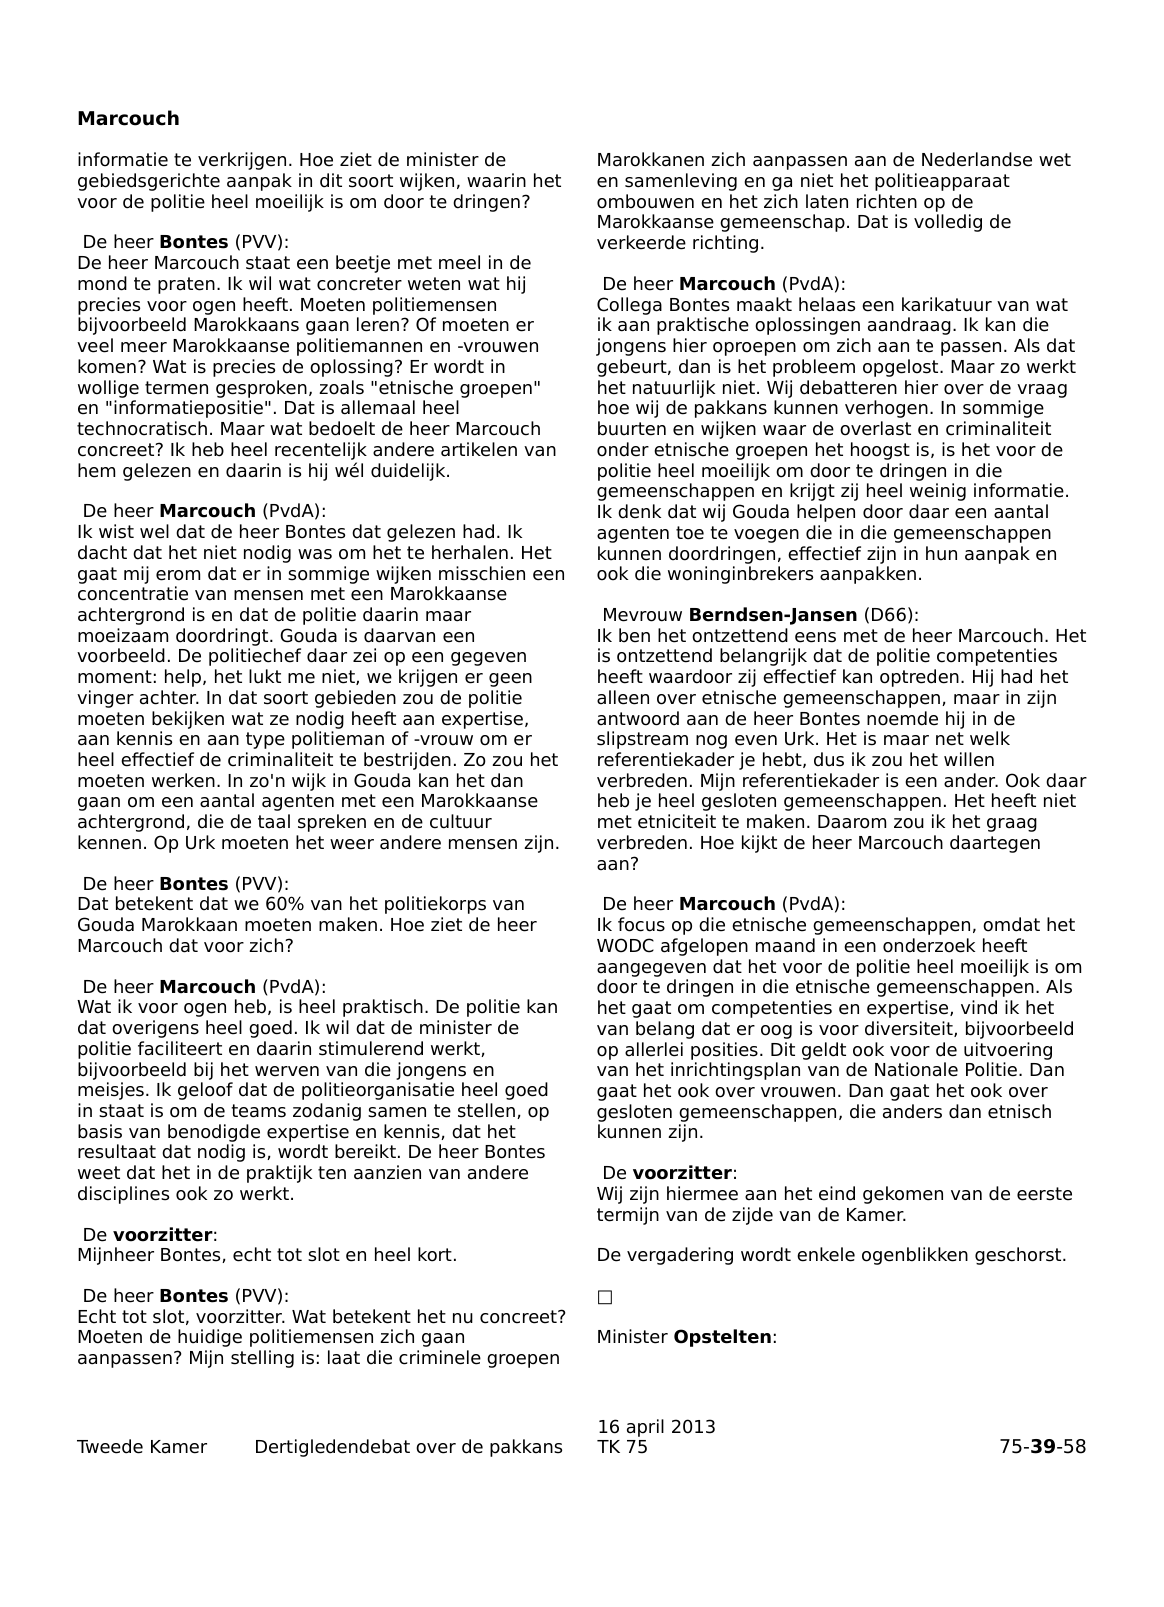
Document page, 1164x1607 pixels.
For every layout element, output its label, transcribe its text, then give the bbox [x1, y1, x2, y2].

text Wat ik voor ogen heb, is heel praktisch. De politie kan dat overigens heel goed. Ik wil dat de minister de politie faciliteert en daarin stimulerend werkt, bijvoorbeeld bij het werven van die jongens en meisjes. Ik geloof dat de politieorganisatie heel goed in staat is om de teams zodanig samen te stellen, op basis van benodigde expertise en kennis, dat het resultaat dat nodig is, wordt bereikt. De heer Bontes weet dat het in de praktijk ten aanzien van andere disciplines ook zo werkt. [77, 997, 567, 1204]
text De voorzitter: [77, 1224, 567, 1245]
text De heer Bontes (PVV): [77, 232, 567, 253]
text Minister Opstelten: [596, 1327, 1087, 1347]
text De heer Marcouch staat een beetje met meel in de mond te praten. Ik wil wat concreter weten wat hij precies voor ogen heeft. Moeten politiemensen bijvoorbeeld Marokkaans gaan leren? Of moeten er veel meer Marokkaanse politiemannen en -vrouwen komen? Wat is precies de oplossing? Er wordt in wollige termen gesproken, zoals "etnische groepen" en "informatiepositie". Dat is allemaal heel technocratisch. Maar wat bedoelt de heer Marcouch concreet? Ik heb heel recentelijk andere artikelen van hem gelezen en daarin is hij wél duidelijk. [77, 253, 567, 481]
text Wij zijn hiermee aan het eind gekomen van de eerste termijn van de zijde van de Kamer. [596, 1184, 1087, 1225]
text De heer Marcouch (PvdA): [596, 274, 1087, 294]
text □ [596, 1286, 1087, 1307]
text Ik wist wel dat de heer Bontes dat gelezen had. Ik dacht dat het niet nodig was om het te herhalen. Het gaat mij erom dat er in sommige wijken misschien een concentratie van mensen met een Marokkaanse achtergrond is en dat de politie daarin maar moeizaam doordringt. Gouda is daarvan een voorbeeld. De politiechef daar zei op een gegeven moment: help, het lukt me niet, we krijgen er geen vinger achter. In dat soort gebieden zou de politie moeten bekijken wat ze nodig heeft aan expertise, aan kennis en aan type politieman of -vrouw om er heel effectief de criminaliteit te bestrijden. Zo zou het moeten werken. In zo'n wijk in Gouda kan het dan gaan om een aantal agenten met een Marokkaanse achtergrond, die de taal spreken en de cultuur kennen. Op Urk moeten het weer andere mensen zijn. [77, 522, 567, 853]
text De heer Bontes (PVV): [77, 1286, 567, 1307]
text De voorzitter: [596, 1163, 1087, 1184]
text Marokkanen zich aanpassen aan de Nederlandse wet en samenleving en ga niet het politieapparaat ombouwen en het zich laten richten op de Marokkaanse gemeenschap. Dat is volledig de verkeerde richting. [596, 150, 1087, 254]
text Ik focus op die etnische gemeenschappen, omdat het WODC afgelopen maand in een onderzoek heeft aangegeven dat het voor de politie heel moeilijk is om door te dringen in die etnische gemeenschappen. Als het gaat om competenties en expertise, vind ik het van belang dat er oog is voor diversiteit, bijvoorbeeld op allerlei posities. Dit geldt ook voor de uitvoering van het inrichtingsplan van de Nationale Politie. Dan gaat het ook over vrouwen. Dan gaat het ook over gesloten gemeenschappen, die anders dan etnisch kunnen zijn. [596, 915, 1087, 1143]
text Mijnheer Bontes, echt tot slot en heel kort. [77, 1245, 567, 1266]
text De heer Marcouch (PvdA): [77, 976, 567, 997]
text De heer Marcouch (PvdA): [596, 894, 1087, 915]
text Dat betekent dat we 60% van het politiekorps van Gouda Marokkaan moeten maken. Hoe ziet de heer Marcouch dat voor zich? [77, 894, 567, 956]
text De heer Marcouch (PvdA): [77, 501, 567, 522]
text informatie te verkrijgen. Hoe ziet de minister de gebiedsgerichte aanpak in dit soort wijken, waarin het voor de politie heel moeilijk is om door te dringen? [77, 150, 567, 212]
text De heer Bontes (PVV): [77, 873, 567, 894]
text Collega Bontes maakt helaas een karikatuur van wat ik aan praktische oplossingen aandraag. Ik kan die jongens hier oproepen om zich aan te passen. Als dat gebeurt, dan is het probleem opgelost. Maar zo werkt het natuurlijk niet. Wij debatteren hier over de vraag hoe wij de pakkans kunnen verhogen. In sommige buurten en wijken waar de overlast en criminaliteit onder etnische groepen het hoogst is, is het voor de politie heel moeilijk om door te dringen in die gemeenschappen en krijgt zij heel weinig informatie. Ik denk dat wij Gouda helpen door daar een aantal agenten toe te voegen die in die gemeenschappen kunnen doordringen, effectief zijn in hun aanpak en ook die woninginbrekers aanpakken. [596, 294, 1087, 585]
text Mevrouw Berndsen-Jansen (D66): [596, 605, 1087, 626]
text De vergadering wordt enkele ogenblikken geschorst. [596, 1245, 1087, 1266]
text Echt tot slot, voorzitter. Wat betekent het nu concreet? Moeten de huidige politiemensen zich gaan aanpassen? Mijn stelling is: laat die criminele groepen [77, 1307, 567, 1369]
text Ik ben het ontzettend eens met de heer Marcouch. Het is ontzettend belangrijk dat de politie competenties heeft waardoor zij effectief kan optreden. Hij had het alleen over etnische gemeenschappen, maar in zijn antwoord aan de heer Bontes noemde hij in de slipstream nog even Urk. Het is maar net welk referentiekader je hebt, dus ik zou het willen verbreden. Mijn referentiekader is een ander. Ook daar heb je heel gesloten gemeenschappen. Het heeft niet met etniciteit te maken. Daarom zou ik het graag verbreden. Hoe kijkt de heer Marcouch daartegen aan? [596, 626, 1087, 874]
